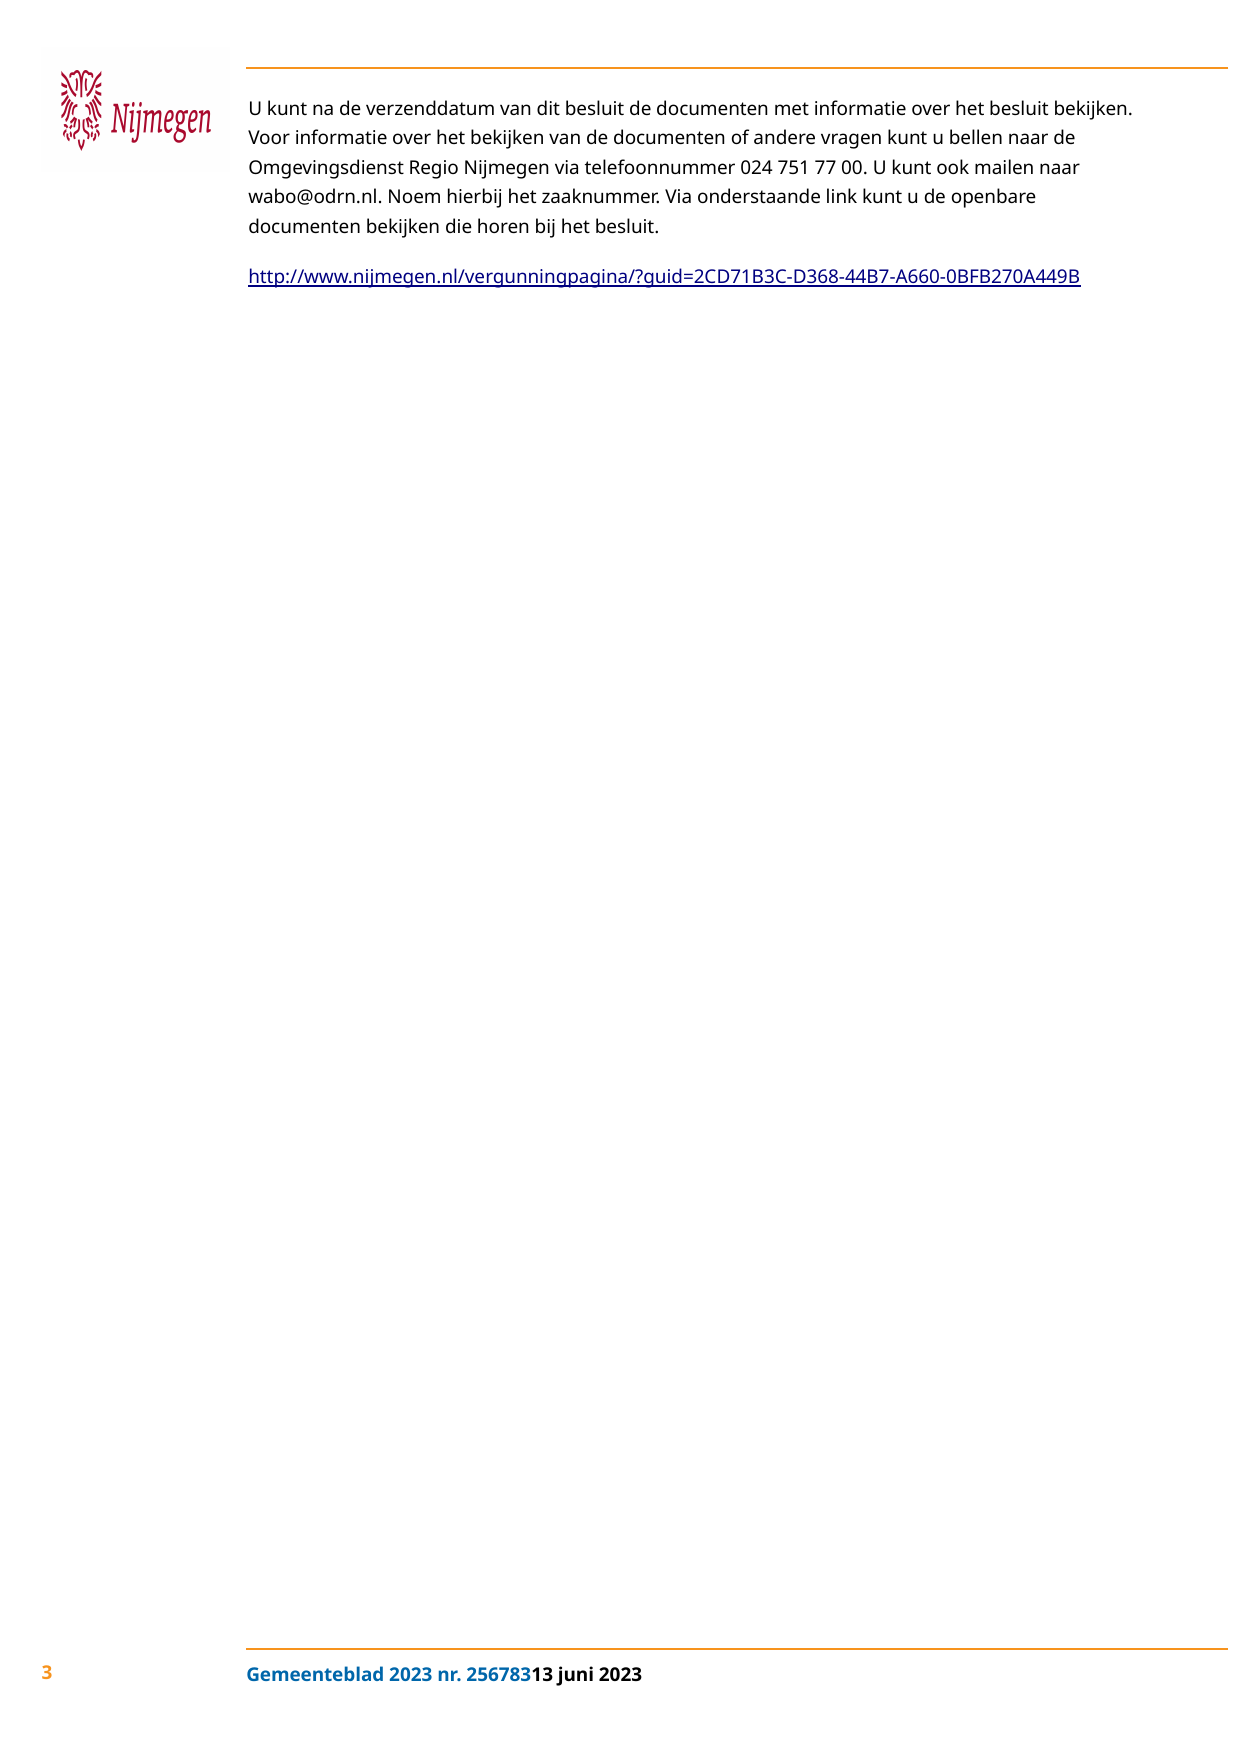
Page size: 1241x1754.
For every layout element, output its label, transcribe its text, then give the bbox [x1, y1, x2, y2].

picture [41, 47, 231, 172]
text U kunt na de verzenddatum van dit besluit de documenten met informatie over het besluit bekijken. Voor informatie over het bekijken van de documenten of andere vragen kunt u bellen naar de Omgevingsdienst Regio Nijmegen via telefoonnummer 024 751 77 00. U kunt ook mailen naar wabo@odrn.nl. Noem hierbij het zaaknummer. Via onderstaande link kunt u de openbare documenten bekijken die horen bij het besluit. [248, 95, 1152, 239]
text http://www.nijmegen.nl/vergunningpagina/?guid=2CD71B3C-D368-44B7-A660-0BFB270A449B [248, 263, 1152, 289]
